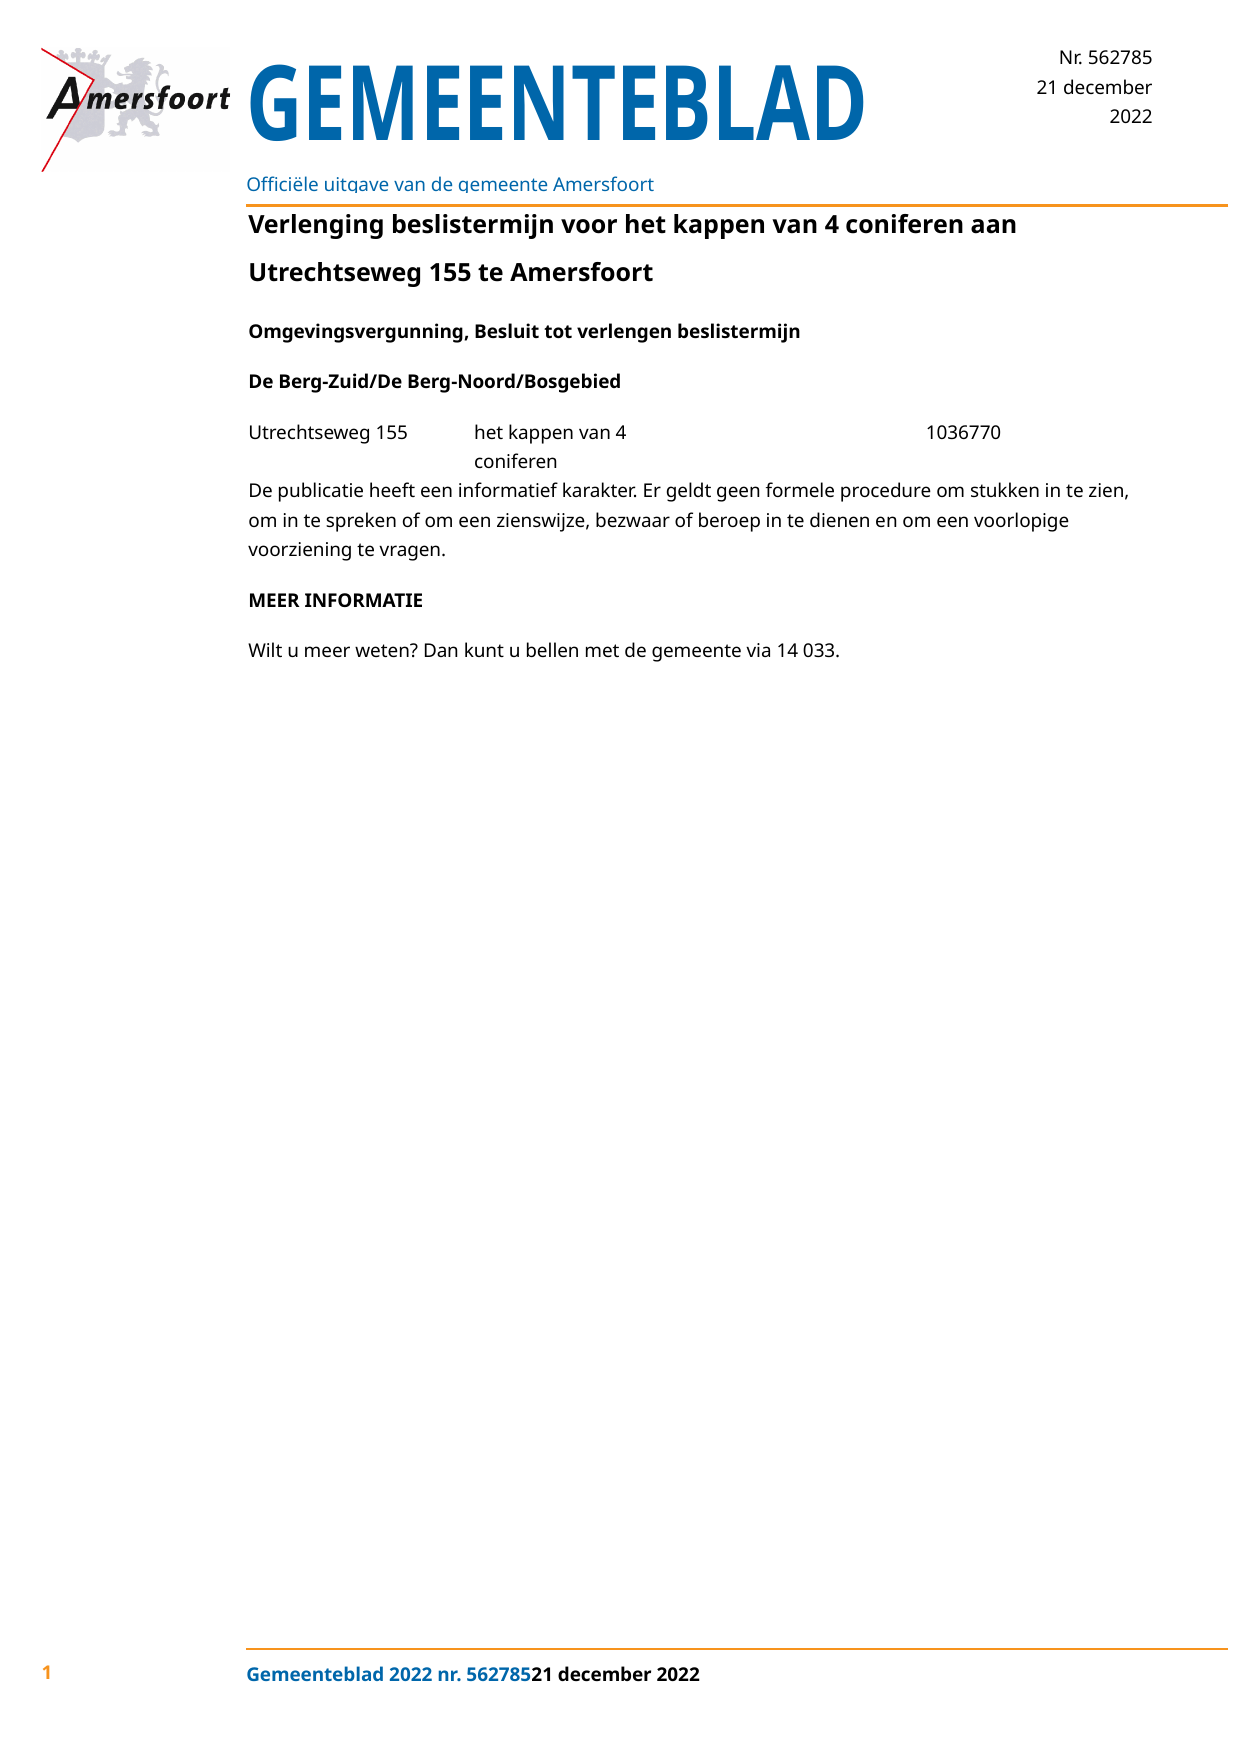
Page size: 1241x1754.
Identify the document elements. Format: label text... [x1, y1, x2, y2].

text Verlenging beslistermijn voor het kappen van 4 coniferen aan Utrechtseweg 155 te Amersfoort [248, 207, 1152, 288]
text Wilt u meer weten? Dan kunt u bellen met de gemeente via 14 033. [248, 637, 1152, 663]
text Omgevingsvergunning, Besluit tot verlengen beslistermijn [248, 318, 1152, 344]
text De publicatie heeft een informatief karakter. Er geldt geen formele procedure om stukken in te zien, om in te spreken of om een zienswijze, bezwaar of beroep in te dienen en om een voorlopige voorziening te vragen. [248, 477, 1152, 562]
table_header het kappen van 4 coniferen [474, 419, 700, 474]
picture [41, 47, 231, 172]
text De Berg-Zuid/De Berg-Noord/Bosgebied [248, 368, 1152, 394]
table_header Utrechtseweg 155 [248, 419, 474, 474]
text MEER INFORMATIE [248, 587, 1152, 613]
table_header [700, 419, 926, 474]
table_header 1036770 [926, 419, 1152, 474]
